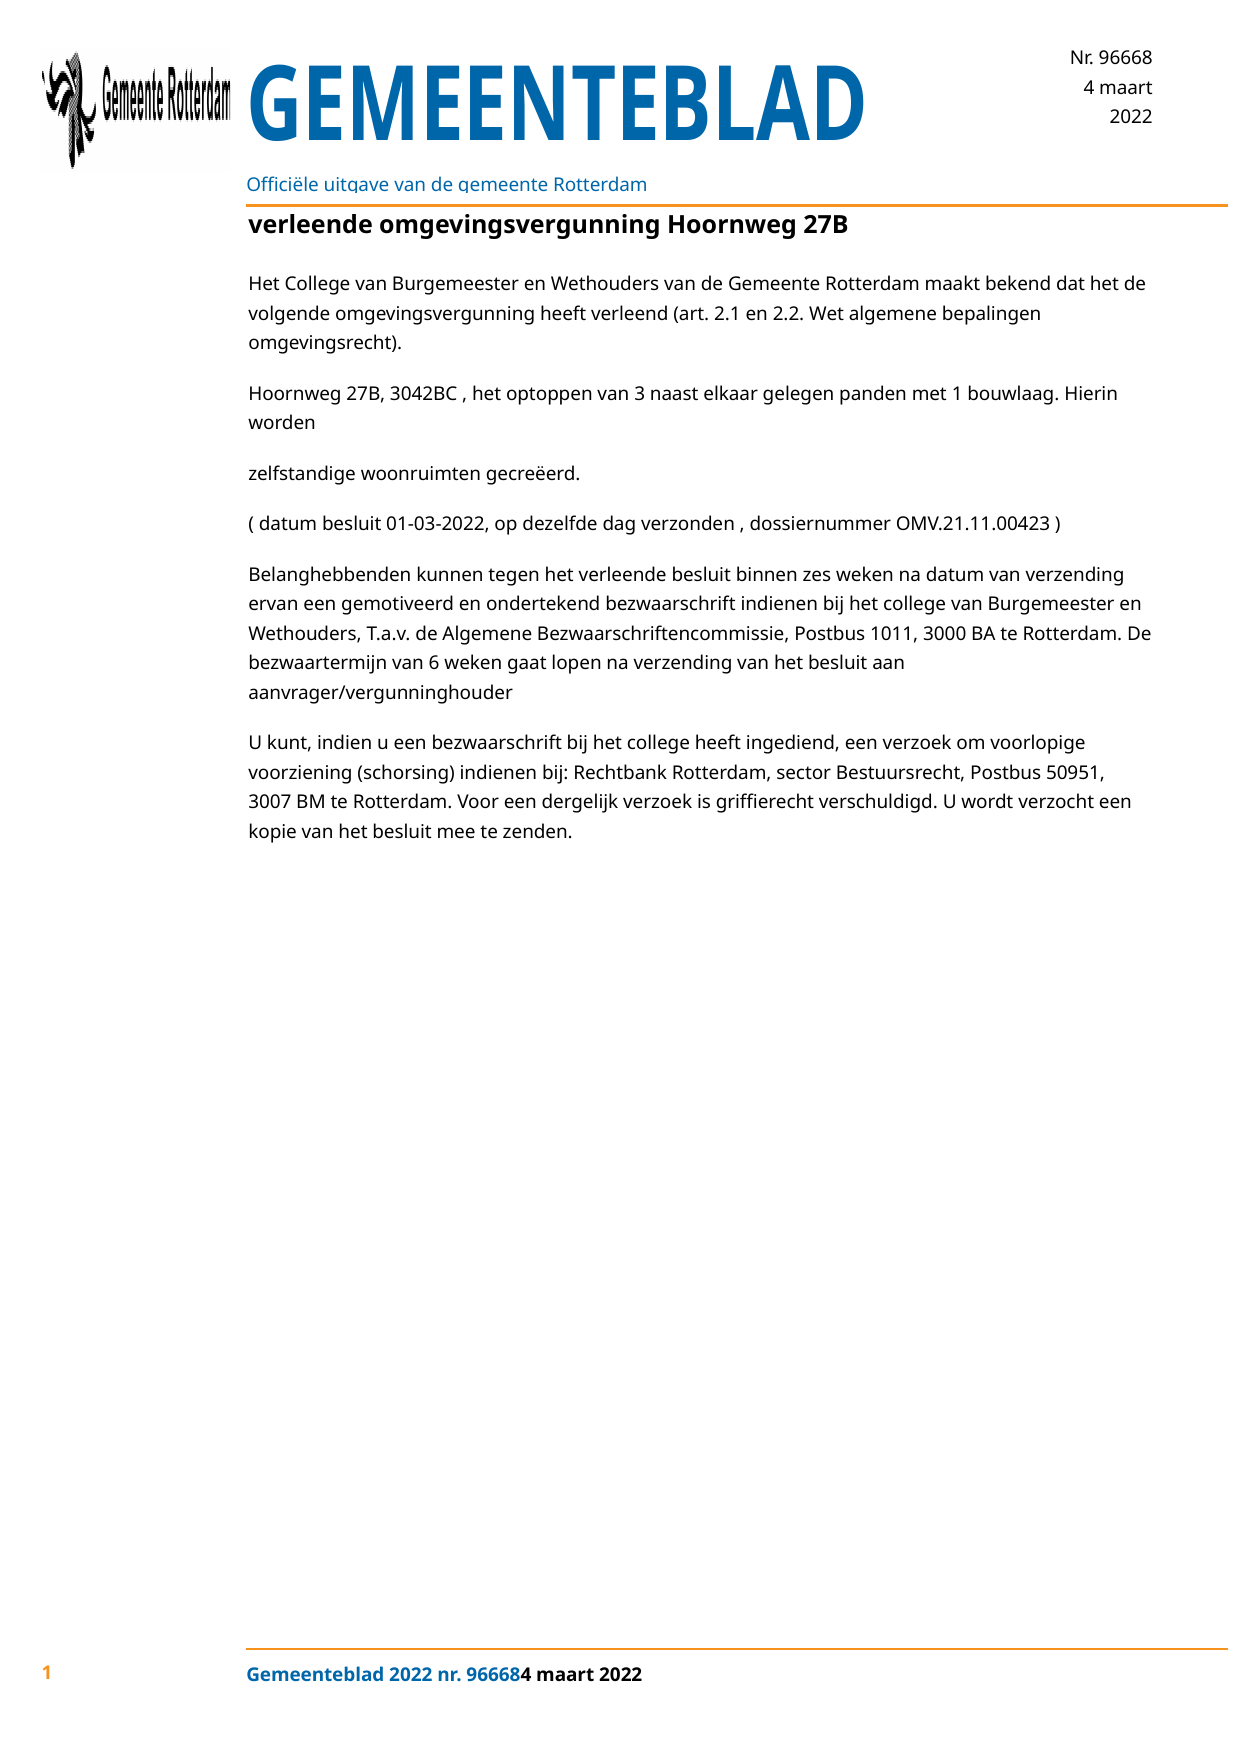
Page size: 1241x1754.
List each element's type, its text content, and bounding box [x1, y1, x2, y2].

text Hoornweg 27B, 3042BC , het optoppen van 3 naast elkaar gelegen panden met 1 bouwlaag. Hierin worden [248, 380, 1152, 435]
text Het College van Burgemeester en Wethouders van de Gemeente Rotterdam maakt bekend dat het de volgende omgevingsvergunning heeft verleend (art. 2.1 en 2.2. Wet algemene bepalingen omgevingsrecht). [248, 270, 1152, 355]
text verleende omgevingsvergunning Hoornweg 27B [248, 207, 1152, 241]
text zelfstandige woonruimten gecreëerd. [248, 460, 1152, 486]
text Belanghebbenden kunnen tegen het verleende besluit binnen zes weken na datum van verzending ervan een gemotiveerd en ondertekend bezwaarschrift indienen bij het college van Burgemeester en Wethouders, T.a.v. de Algemene Bezwaarschriftencommissie, Postbus 1011, 3000 BA te Rotterdam. De bezwaartermijn van 6 weken gaat lopen na verzending van het besluit aan aanvrager/vergunninghouder [248, 561, 1152, 705]
text U kunt, indien u een bezwaarschrift bij het college heeft ingediend, een verzoek om voorlopige voorziening (schorsing) indienen bij: Rechtbank Rotterdam, sector Bestuursrecht, Postbus 50951, 3007 BM te Rotterdam. Voor een dergelijk verzoek is griffierecht verschuldigd. U wordt verzocht een kopie van het besluit mee te zenden. [248, 729, 1152, 844]
picture [41, 47, 231, 172]
text ( datum besluit 01-03-2022, op dezelfde dag verzonden , dossiernummer OMV.21.11.00423 ) [248, 510, 1152, 536]
